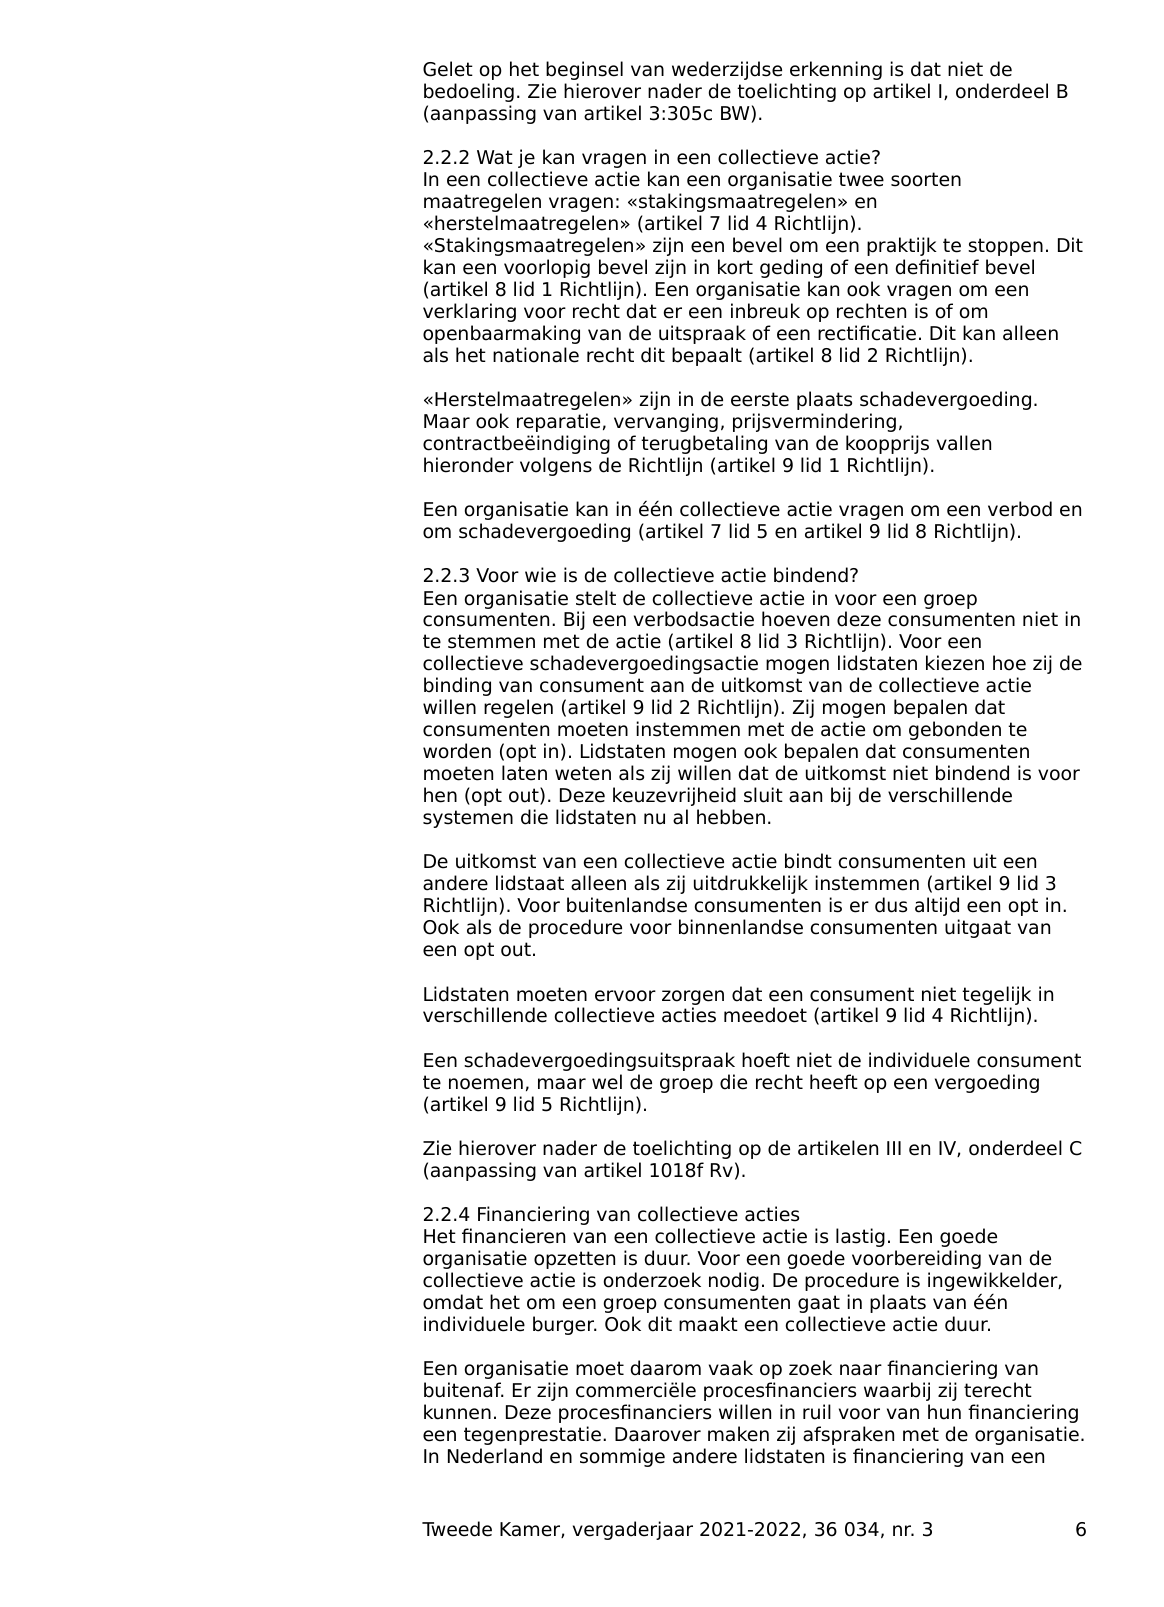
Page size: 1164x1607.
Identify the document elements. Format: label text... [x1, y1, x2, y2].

text De uitkomst van een collectieve actie bindt consumenten uit een andere lidstaat alleen als zij uitdrukkelijk instemmen (artikel 9 lid 3 Richtlijn). Voor buitenlandse consumenten is er dus altijd een opt in. Ook als de procedure voor binnenlandse consumenten uitgaat van een opt out. [422, 851, 1087, 961]
text Lidstaten moeten ervoor zorgen dat een consument niet tegelijk in verschillende collectieve acties meedoet (artikel 9 lid 4 Richtlijn). [422, 983, 1087, 1027]
text Het financieren van een collectieve actie is lastig. Een goede organisatie opzetten is duur. Voor een goede voorbereiding van de collectieve actie is onderzoek nodig. De procedure is ingewikkelder, omdat het om een groep consumenten gaat in plaats van één individuele burger. Ook dit maakt een collectieve actie duur. [422, 1226, 1087, 1336]
text In een collectieve actie kan een organisatie twee soorten maatregelen vragen: «stakingsmaatregelen» en «herstelmaatregelen» (artikel 7 lid 4 Richtlijn). «Stakingsmaatregelen» zijn een bevel om een praktijk te stoppen. Dit kan een voorlopig bevel zijn in kort geding of een definitief bevel (artikel 8 lid 1 Richtlijn). Een organisatie kan ook vragen om een verklaring voor recht dat er een inbreuk op rechten is of om openbaarmaking van de uitspraak of een rectificatie. Dit kan alleen als het nationale recht dit bepaalt (artikel 8 lid 2 Richtlijn). [422, 169, 1087, 367]
text 2.2.2 Wat je kan vragen in een collectieve actie? [422, 147, 1087, 169]
text «Herstelmaatregelen» zijn in de eerste plaats schadevergoeding. Maar ook reparatie, vervanging, prijsvermindering, contractbeëindiging of terugbetaling van de koopprijs vallen hieronder volgens de Richtlijn (artikel 9 lid 1 Richtlijn). [422, 389, 1087, 477]
text 2.2.3 Voor wie is de collectieve actie bindend? [422, 565, 1087, 587]
text Een organisatie stelt de collectieve actie in voor een groep consumenten. Bij een verbodsactie hoeven deze consumenten niet in te stemmen met de actie (artikel 8 lid 3 Richtlijn). Voor een collectieve schadevergoedingsactie mogen lidstaten kiezen hoe zij de binding van consument aan de uitkomst van de collectieve actie willen regelen (artikel 9 lid 2 Richtlijn). Zij mogen bepalen dat consumenten moeten instemmen met de actie om gebonden te worden (opt in). Lidstaten mogen ook bepalen dat consumenten moeten laten weten als zij willen dat de uitkomst niet bindend is voor hen (opt out). Deze keuzevrijheid sluit aan bij de verschillende systemen die lidstaten nu al hebben. [422, 587, 1087, 829]
text Gelet op het beginsel van wederzijdse erkenning is dat niet de bedoeling. Zie hierover nader de toelichting op artikel I, onderdeel B (aanpassing van artikel 3:305c BW). [422, 59, 1087, 125]
text 2.2.4 Financiering van collectieve acties [422, 1204, 1087, 1226]
text Een organisatie moet daarom vaak op zoek naar financiering van buitenaf. Er zijn commerciële procesfinanciers waarbij zij terecht kunnen. Deze procesfinanciers willen in ruil voor van hun financiering een tegenprestatie. Daarover maken zij afspraken met de organisatie. In Nederland en sommige andere lidstaten is financiering van een [422, 1358, 1087, 1468]
text Een schadevergoedingsuitspraak hoeft niet de individuele consument te noemen, maar wel de groep die recht heeft op een vergoeding (artikel 9 lid 5 Richtlijn). [422, 1049, 1087, 1116]
text Zie hierover nader de toelichting op de artikelen III en IV, onderdeel C (aanpassing van artikel 1018f Rv). [422, 1138, 1087, 1182]
text Een organisatie kan in één collectieve actie vragen om een verbod en om schadevergoeding (artikel 7 lid 5 en artikel 9 lid 8 Richtlijn). [422, 499, 1087, 543]
